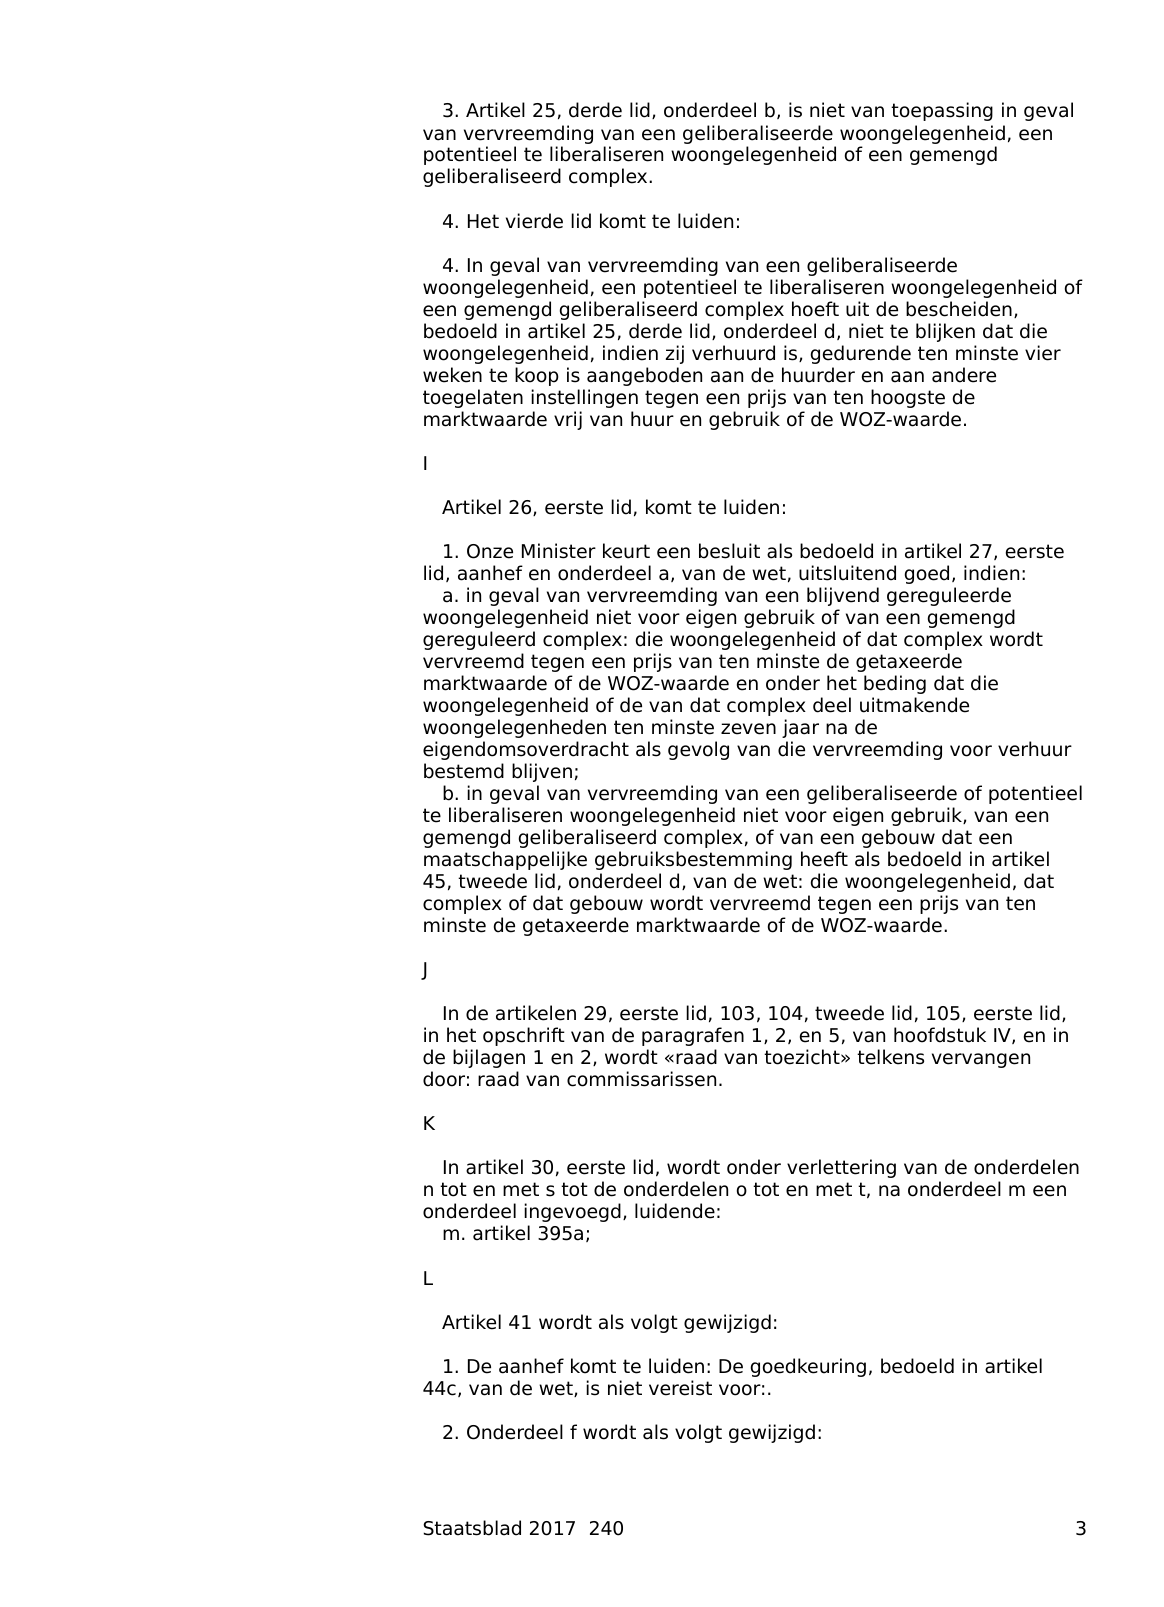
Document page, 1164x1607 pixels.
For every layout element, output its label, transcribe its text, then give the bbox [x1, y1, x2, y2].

text 1. De aanhef komt te luiden: De goedkeuring, bedoeld in artikel 44c, van de wet, is niet vereist voor:. [422, 1356, 1087, 1400]
text m. artikel 395a; [422, 1223, 1087, 1245]
text 2. Onderdeel f wordt als volgt gewijzigd: [422, 1422, 1087, 1444]
text 4. In geval van vervreemding van een geliberaliseerde woongelegenheid, een potentieel te liberaliseren woongelegenheid of een gemengd geliberaliseerd complex hoeft uit de bescheiden, bedoeld in artikel 25, derde lid, onderdeel d, niet te blijken dat die woongelegenheid, indien zij verhuurd is, gedurende ten minste vier weken te koop is aangeboden aan de huurder en aan andere toegelaten instellingen tegen een prijs van ten hoogste de marktwaarde vrij van huur en gebruik of de WOZ-waarde. [422, 255, 1087, 431]
text 3. Artikel 25, derde lid, onderdeel b, is niet van toepassing in geval van vervreemding van een geliberaliseerde woongelegenheid, een potentieel te liberaliseren woongelegenheid of een gemengd geliberaliseerd complex. [422, 100, 1087, 188]
text K [422, 1113, 1087, 1135]
text In de artikelen 29, eerste lid, 103, 104, tweede lid, 105, eerste lid, in het opschrift van de paragrafen 1, 2, en 5, van hoofdstuk IV, en in de bijlagen 1 en 2, wordt «raad van toezicht» telkens vervangen door: raad van commissarissen. [422, 1003, 1087, 1091]
text L [422, 1267, 1087, 1289]
text 4. Het vierde lid komt te luiden: [422, 211, 1087, 232]
text In artikel 30, eerste lid, wordt onder verlettering van de onderdelen n tot en met s tot de onderdelen o tot en met t, na onderdeel m een onderdeel ingevoegd, luidende: [422, 1157, 1087, 1223]
text J [422, 959, 1087, 981]
text a. in geval van vervreemding van een blijvend gereguleerde woongelegenheid niet voor eigen gebruik of van een gemengd gereguleerd complex: die woongelegenheid of dat complex wordt vervreemd tegen een prijs van ten minste de getaxeerde marktwaarde of de WOZ-waarde en onder het beding dat die woongelegenheid of de van dat complex deel uitmakende woongelegenheden ten minste zeven jaar na de eigendomsoverdracht als gevolg van die vervreemding voor verhuur bestemd blijven; [422, 585, 1087, 783]
text Artikel 26, eerste lid, komt te luiden: [422, 497, 1087, 519]
text Artikel 41 wordt als volgt gewijzigd: [422, 1312, 1087, 1333]
text b. in geval van vervreemding van een geliberaliseerde of potentieel te liberaliseren woongelegenheid niet voor eigen gebruik, van een gemengd geliberaliseerd complex, of van een gebouw dat een maatschappelijke gebruiksbestemming heeft als bedoeld in artikel 45, tweede lid, onderdeel d, van de wet: die woongelegenheid, dat complex of dat gebouw wordt vervreemd tegen een prijs van ten minste de getaxeerde marktwaarde of de WOZ-waarde. [422, 783, 1087, 937]
text 1. Onze Minister keurt een besluit als bedoeld in artikel 27, eerste lid, aanhef en onderdeel a, van de wet, uitsluitend goed, indien: [422, 541, 1087, 585]
text I [422, 453, 1087, 475]
